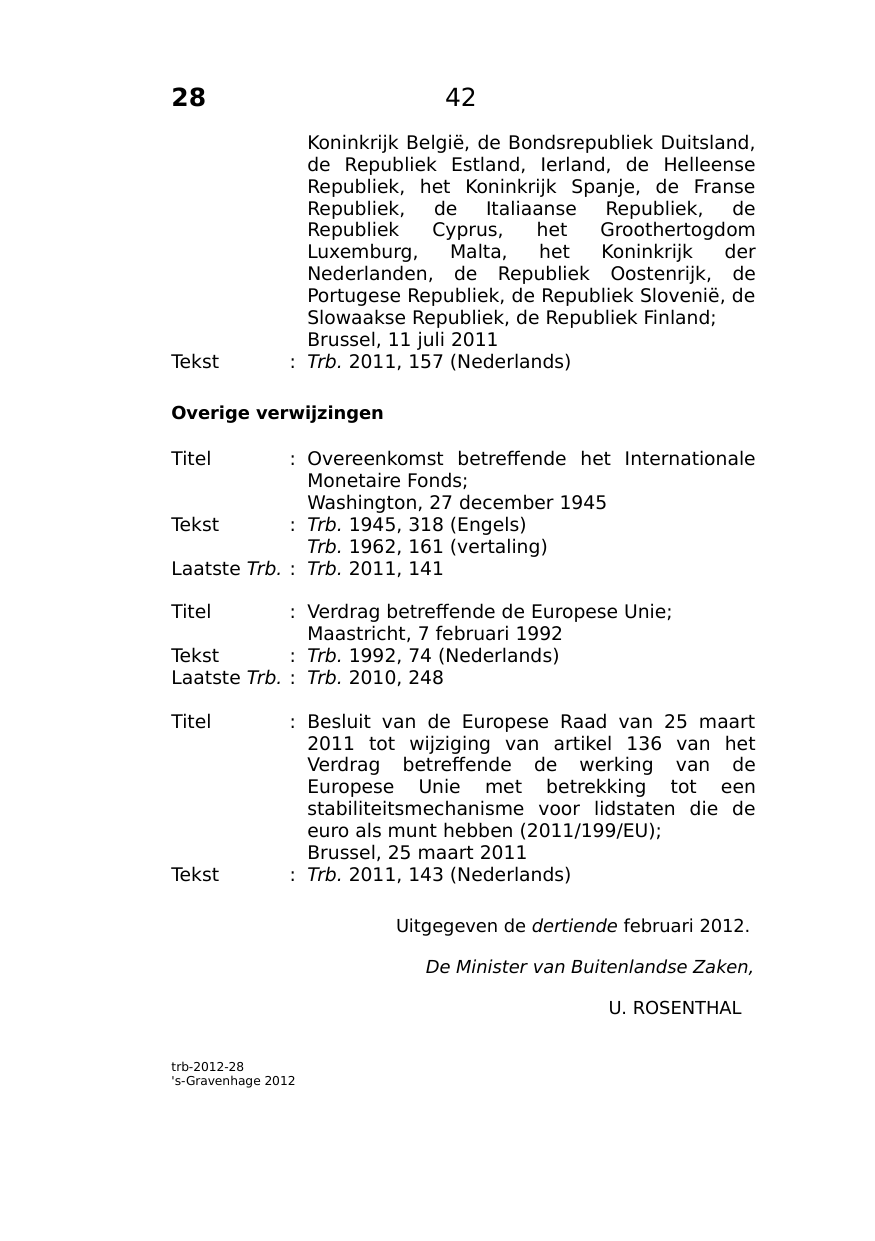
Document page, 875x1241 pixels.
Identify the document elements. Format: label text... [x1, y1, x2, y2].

table_cell Titel [171, 711, 289, 864]
table_cell : [289, 711, 307, 864]
subtitle Overige verwijzingen [171, 402, 756, 423]
table_cell [171, 132, 289, 351]
table_cell [171, 580, 289, 601]
table_cell : [289, 601, 307, 645]
table_header Overeenkomst betreffende het Internationale Monetaire Fonds; Washington, 27 december 1945 [307, 448, 756, 514]
table_cell Trb. 1945, 318 (Engels) Trb. 1962, 161 (vertaling) [307, 514, 756, 558]
table_cell : [289, 645, 307, 667]
table_cell : [289, 667, 307, 689]
table_cell [289, 580, 307, 601]
table_cell : [289, 864, 307, 886]
table_cell Laatste Trb. [171, 667, 289, 689]
table_header Titel [171, 448, 289, 514]
table_cell Trb. 1992, 74 (Nederlands) [307, 645, 756, 667]
text Uitgegeven de dertiende februari 2012. [171, 916, 756, 936]
table_cell Koninkrijk België, de Bondsrepubliek Duitsland, de Republiek Estland, Ierland, de Helleense Republiek, het Koninkrijk Spanje, de Franse Republiek, de Italiaanse Republiek, de Republiek Cyprus, het Groothertogdom Luxemburg, Malta, het Koninkrijk der Nederlanden, de Republiek Oostenrijk, de Portugese Republiek, de Republiek Slovenië, de Slowaakse Republiek, de Republiek Finland; Brussel, 11 juli 2011 [307, 132, 756, 351]
table_cell [307, 689, 756, 711]
table_cell [307, 580, 756, 601]
table_cell [289, 689, 307, 711]
table_cell Laatste Trb. [171, 558, 289, 579]
text trb-2012-28 [171, 1060, 405, 1074]
table_cell Tekst [171, 645, 289, 667]
table_cell Trb. 2010, 248 [307, 667, 756, 689]
table_header : [289, 448, 307, 514]
table_cell Trb. 2011, 143 (Nederlands) [307, 864, 756, 886]
table_cell : [289, 351, 307, 372]
table_cell Verdrag betreffende de Europese Unie; Maastricht, 7 februari 1992 [307, 601, 756, 645]
table_cell [171, 689, 289, 711]
table_cell Trb. 2011, 157 (Nederlands) [307, 351, 756, 372]
text De Minister van Buitenlandse Zaken, U. ROSENTHAL [171, 956, 756, 1019]
table_cell : [289, 514, 307, 558]
table_cell Tekst [171, 514, 289, 558]
table_cell Besluit van de Europese Raad van 25 maart 2011 tot wijziging van artikel 136 van het Verdrag betreffende de werking van de Europese Unie met betrekking tot een stabiliteitsmechanisme voor lidstaten die de euro als munt hebben (2011/199/EU); Brussel, 25 maart 2011 [307, 711, 756, 864]
table_cell Tekst [171, 864, 289, 886]
table_cell : [289, 558, 307, 579]
table_cell Trb. 2011, 141 [307, 558, 756, 579]
table_cell Titel [171, 601, 289, 645]
text 's-Gravenhage 2012 [171, 1074, 405, 1088]
table_cell [289, 132, 307, 351]
table_cell Tekst [171, 351, 289, 372]
